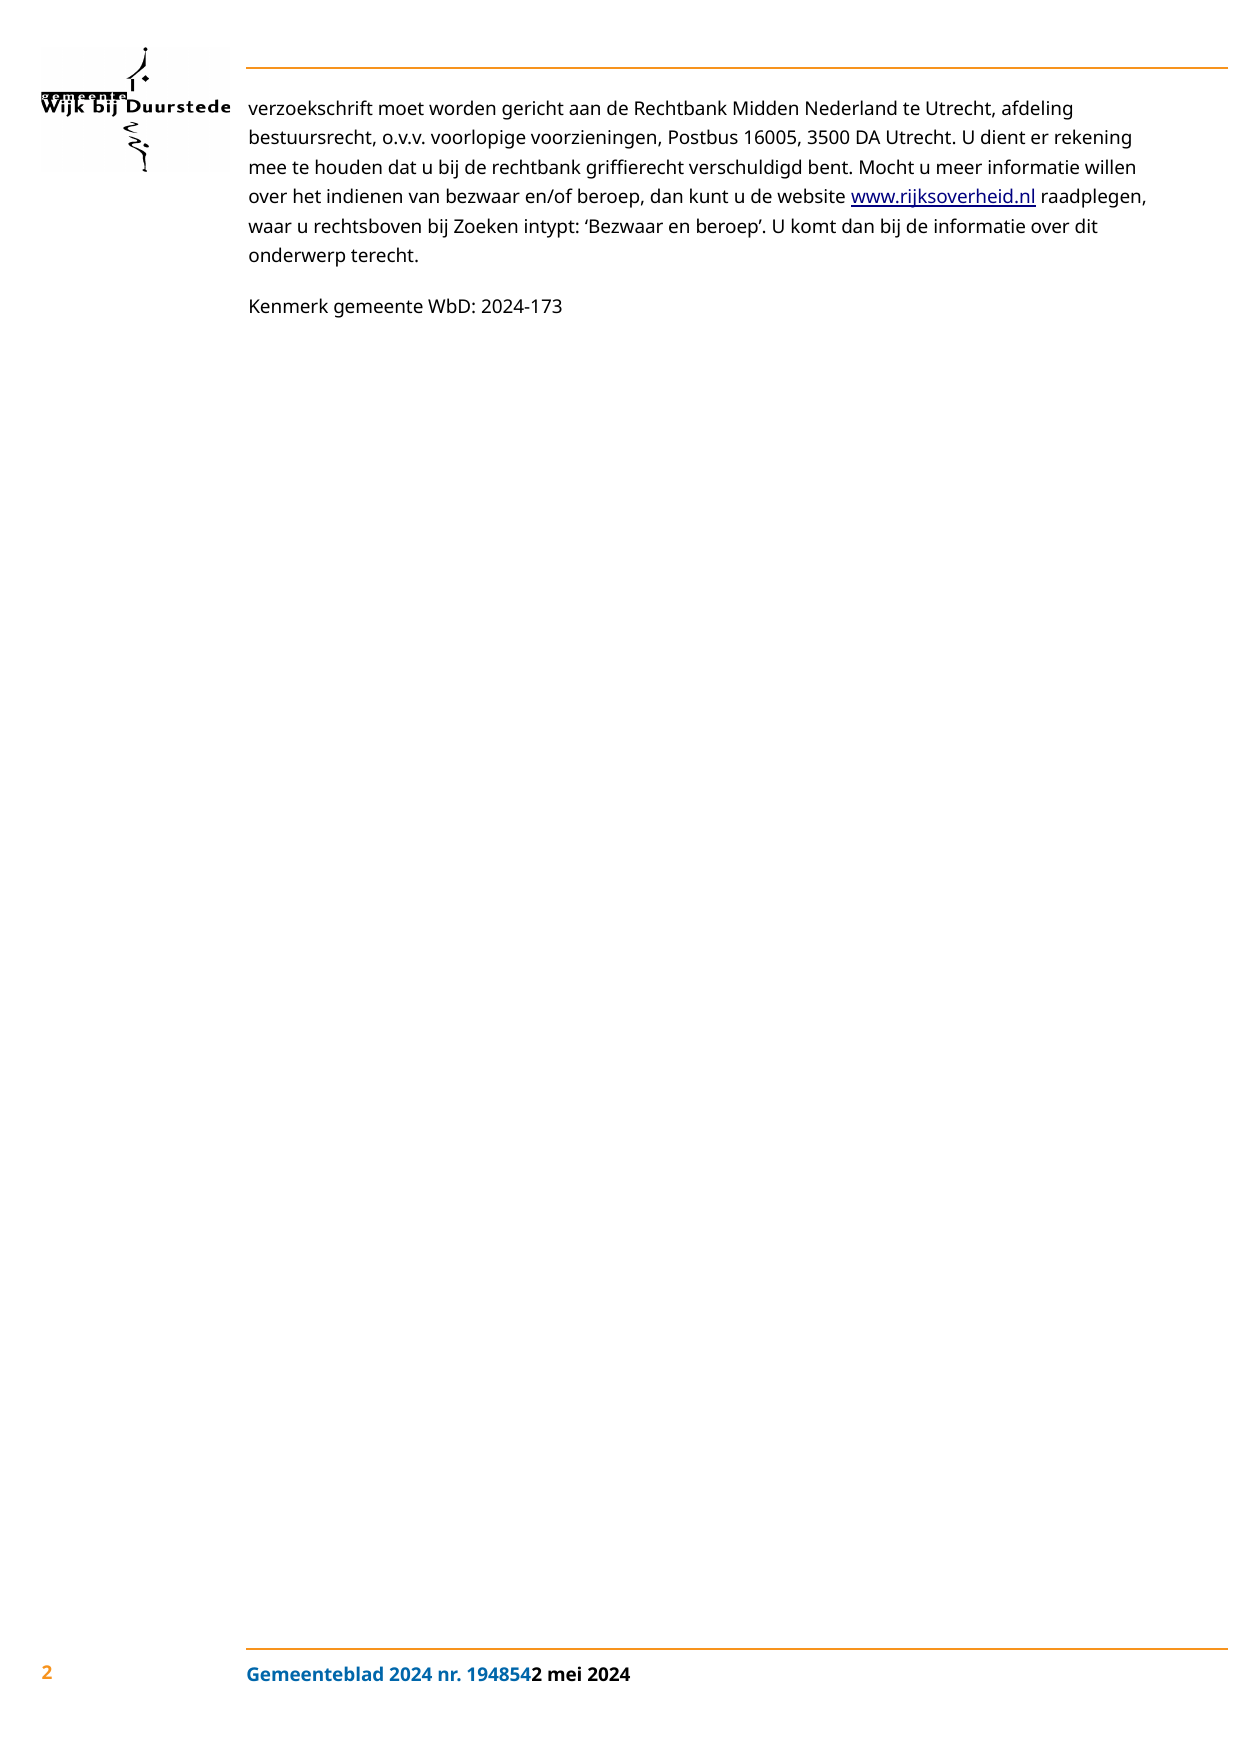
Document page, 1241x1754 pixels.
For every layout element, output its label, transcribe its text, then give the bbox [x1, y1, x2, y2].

picture [41, 47, 231, 172]
text verzoekschrift moet worden gericht aan de Rechtbank Midden Nederland te Utrecht, afdeling bestuursrecht, o.v.v. voorlopige voorzieningen, Postbus 16005, 3500 DA Utrecht. U dient er rekening mee te houden dat u bij de rechtbank griffierecht verschuldigd bent. Mocht u meer informatie willen over het indienen van bezwaar en/of beroep, dan kunt u de website www.rijksoverheid.nl raadplegen, waar u rechtsboven bij Zoeken intypt: ‘Bezwaar en beroep’. U komt dan bij de informatie over dit onderwerp terecht. [248, 95, 1152, 268]
text Kenmerk gemeente WbD: 2024-173 [248, 293, 1152, 319]
